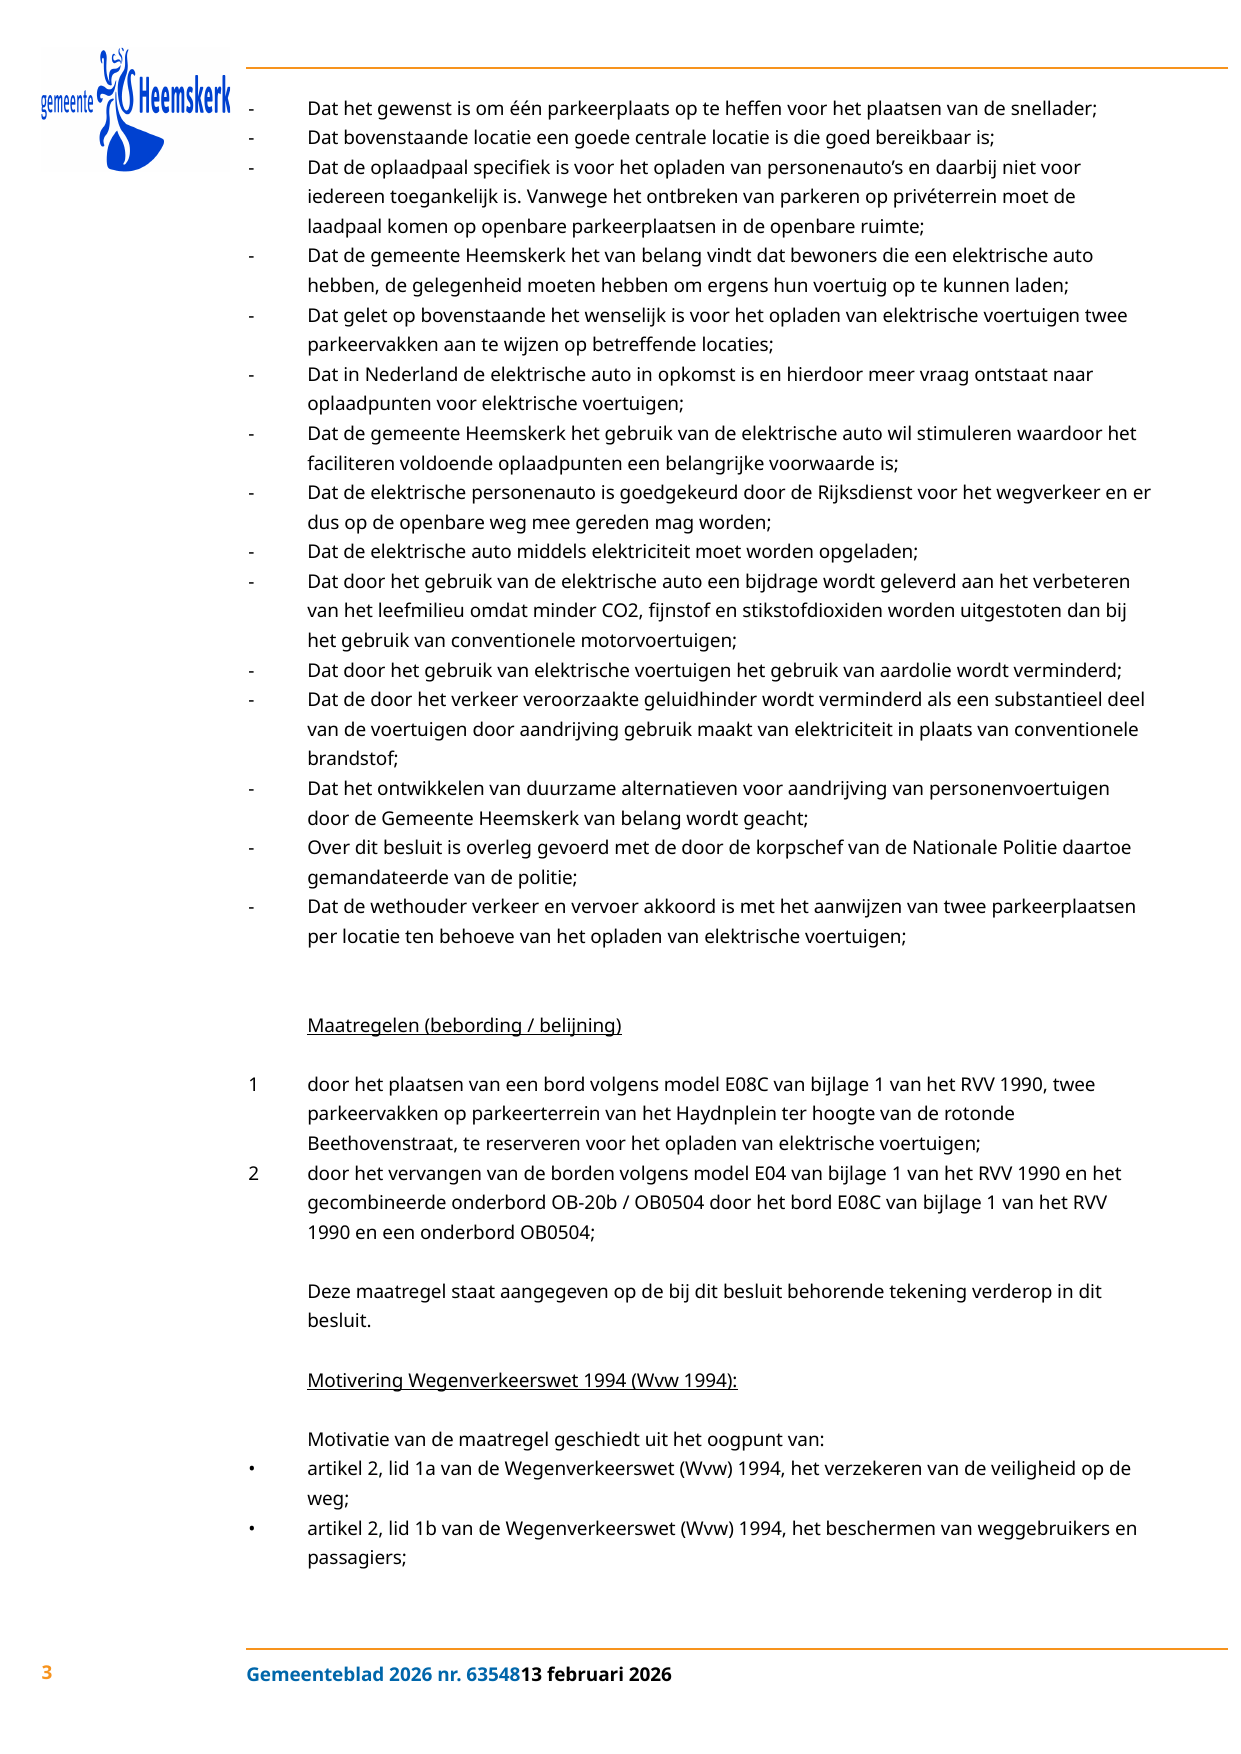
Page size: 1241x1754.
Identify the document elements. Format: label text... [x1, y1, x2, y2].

list Dat de elektrische auto middels elektriciteit moet worden opgeladen; [248, 538, 1152, 564]
list artikel 2, lid 1b van de Wegenverkeerswet (Wvw) 1994, het beschermen van weggebruikers en passagiers; [248, 1515, 1152, 1570]
list Maatregelen (bebording / belijning) [248, 1012, 1152, 1038]
list Motivatie van de maatregel geschiedt uit het oogpunt van: [248, 1426, 1152, 1452]
list Dat de gemeente Heemskerk het van belang vindt dat bewoners die een elektrische auto hebben, de gelegenheid moeten hebben om ergens hun voertuig op te kunnen laden; [248, 243, 1152, 298]
list Dat het gewenst is om één parkeerplaats op te heffen voor het plaatsen van de snellader; [248, 95, 1152, 121]
list Dat de wethouder verkeer en vervoer akkoord is met het aanwijzen van twee parkeerplaatsen per locatie ten behoeve van het opladen van elektrische voertuigen; [248, 893, 1152, 949]
list Over dit besluit is overleg gevoerd met de door de korpschef van de Nationale Politie daartoe gemandateerde van de politie; [248, 834, 1152, 890]
list Dat de gemeente Heemskerk het gebruik van de elektrische auto wil stimuleren waardoor het faciliteren voldoende oplaadpunten een belangrijke voorwaarde is; [248, 420, 1152, 476]
list Motivering Wegenverkeerswet 1994 (Wvw 1994): [248, 1367, 1152, 1393]
list Dat het ontwikkelen van duurzame alternatieven voor aandrijving van personenvoertuigen door de Gemeente Heemskerk van belang wordt geacht; [248, 775, 1152, 831]
list Dat gelet op bovenstaande het wenselijk is voor het opladen van elektrische voertuigen twee parkeervakken aan te wijzen op betreffende locaties; [248, 302, 1152, 357]
list Dat bovenstaande locatie een goede centrale locatie is die goed bereikbaar is; [248, 124, 1152, 150]
list Dat door het gebruik van de elektrische auto een bijdrage wordt geleverd aan het verbeteren van het leefmilieu omdat minder CO2, fijnstof en stikstofdioxiden worden uitgestoten dan bij het gebruik van conventionele motorvoertuigen; [248, 568, 1152, 653]
list door het vervangen van de borden volgens model E04 van bijlage 1 van het RVV 1990 en het gecombineerde onderbord OB-20b / OB0504 door het bord E08C van bijlage 1 van het RVV 1990 en een onderbord OB0504; [248, 1160, 1152, 1245]
picture [41, 47, 231, 172]
list artikel 2, lid 1a van de Wegenverkeerswet (Wvw) 1994, het verzekeren van de veiligheid op de weg; [248, 1456, 1152, 1511]
list Dat de elektrische personenauto is goedgekeurd door de Rijksdienst voor het wegverkeer en er dus op de openbare weg mee gereden mag worden; [248, 479, 1152, 535]
list Deze maatregel staat aangegeven op de bij dit besluit behorende tekening verderop in dit besluit. [248, 1278, 1152, 1333]
list door het plaatsen van een bord volgens model E08C van bijlage 1 van het RVV 1990, twee parkeervakken op parkeerterrein van het Haydnplein ter hoogte van de rotonde Beethovenstraat, te reserveren voor het opladen van elektrische voertuigen; [248, 1071, 1152, 1156]
list Dat in Nederland de elektrische auto in opkomst is en hierdoor meer vraag ontstaat naar oplaadpunten voor elektrische voertuigen; [248, 361, 1152, 416]
list Dat de door het verkeer veroorzaakte geluidhinder wordt verminderd als een substantieel deel van de voertuigen door aandrijving gebruik maakt van elektriciteit in plaats van conventionele brandstof; [248, 686, 1152, 771]
list Dat de oplaadpaal specifiek is voor het opladen van personenauto’s en daarbij niet voor iedereen toegankelijk is. Vanwege het ontbreken van parkeren op privéterrein moet de laadpaal komen op openbare parkeerplaatsen in de openbare ruimte; [248, 154, 1152, 239]
list Dat door het gebruik van elektrische voertuigen het gebruik van aardolie wordt verminderd; [248, 657, 1152, 683]
